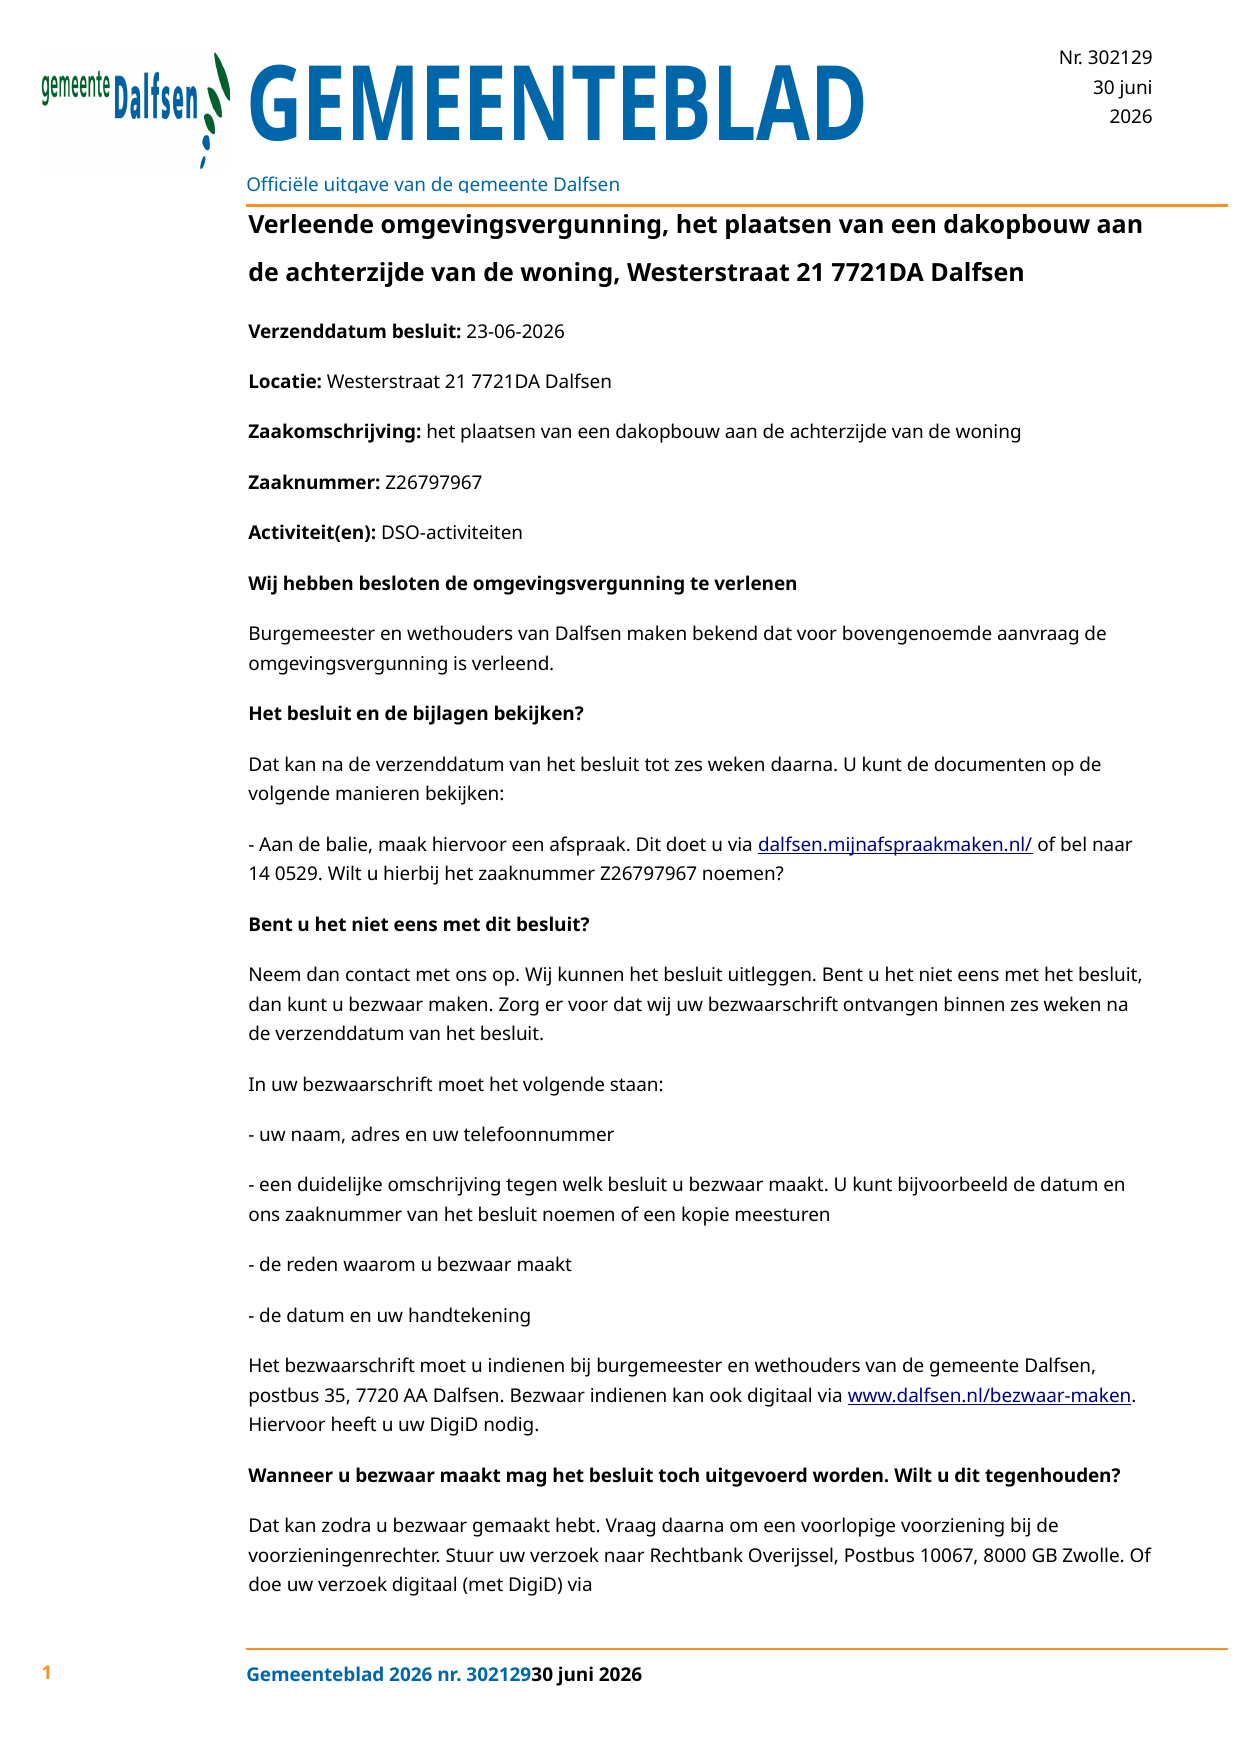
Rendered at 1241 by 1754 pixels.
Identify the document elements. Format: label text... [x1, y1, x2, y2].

text Het besluit en de bijlagen bekijken? [248, 700, 1152, 726]
text - de datum en uw handtekening [248, 1302, 1152, 1328]
text - uw naam, adres en uw telefoonnummer [248, 1121, 1152, 1147]
text Dat kan na de verzenddatum van het besluit tot zes weken daarna. U kunt de documenten op de volgende manieren bekijken: [248, 751, 1152, 806]
text Activiteit(en): DSO-activiteiten [248, 519, 1152, 545]
text Dat kan zodra u bezwaar gemaakt hebt. Vraag daarna om een voorlopige voorziening bij de voorzieningenrechter. Stuur uw verzoek naar Rechtbank Overijssel, Postbus 10067, 8000 GB Zwolle. Of doe uw verzoek digitaal (met DigiD) via [248, 1512, 1152, 1597]
text Verleende omgevingsvergunning, het plaatsen van een dakopbouw aan de achterzijde van de woning, Westerstraat 21 7721DA Dalfsen [248, 207, 1152, 288]
text Verzenddatum besluit: 23-06-2026 [248, 318, 1152, 344]
text Wij hebben besloten de omgevingsvergunning te verlenen [248, 570, 1152, 596]
text - een duidelijke omschrijving tegen welk besluit u bezwaar maakt. U kunt bijvoorbeeld de datum en ons zaaknummer van het besluit noemen of een kopie meesturen [248, 1172, 1152, 1227]
text In uw bezwaarschrift moet het volgende staan: [248, 1071, 1152, 1097]
text - de reden waarom u bezwaar maakt [248, 1252, 1152, 1277]
text Bent u het niet eens met dit besluit? [248, 911, 1152, 937]
text Wanneer u bezwaar maakt mag het besluit toch uitgevoerd worden. Wilt u dit tegenhouden? [248, 1462, 1152, 1488]
picture [41, 47, 231, 172]
text Het bezwaarschrift moet u indienen bij burgemeester en wethouders van de gemeente Dalfsen, postbus 35, 7720 AA Dalfsen. Bezwaar indienen kan ook digitaal via www.dalfsen.nl/bezwaar-maken. Hiervoor heeft u uw DigiD nodig. [248, 1352, 1152, 1437]
text Locatie: Westerstraat 21 7721DA Dalfsen [248, 368, 1152, 394]
text Burgemeester en wethouders van Dalfsen maken bekend dat voor bovengenoemde aanvraag de omgevingsvergunning is verleend. [248, 620, 1152, 676]
text Zaakomschrijving: het plaatsen van een dakopbouw aan de achterzijde van de woning [248, 419, 1152, 444]
text Neem dan contact met ons op. Wij kunnen het besluit uitleggen. Bent u het niet eens met het besluit, dan kunt u bezwaar maken. Zorg er voor dat wij uw bezwaarschrift ontvangen binnen zes weken na de verzenddatum van het besluit. [248, 961, 1152, 1046]
text - Aan de balie, maak hiervoor een afspraak. Dit doet u via dalfsen.mijnafspraakmaken.nl/ of bel naar 14 0529. Wilt u hierbij het zaaknummer Z26797967 noemen? [248, 831, 1152, 886]
text Zaaknummer: Z26797967 [248, 469, 1152, 495]
